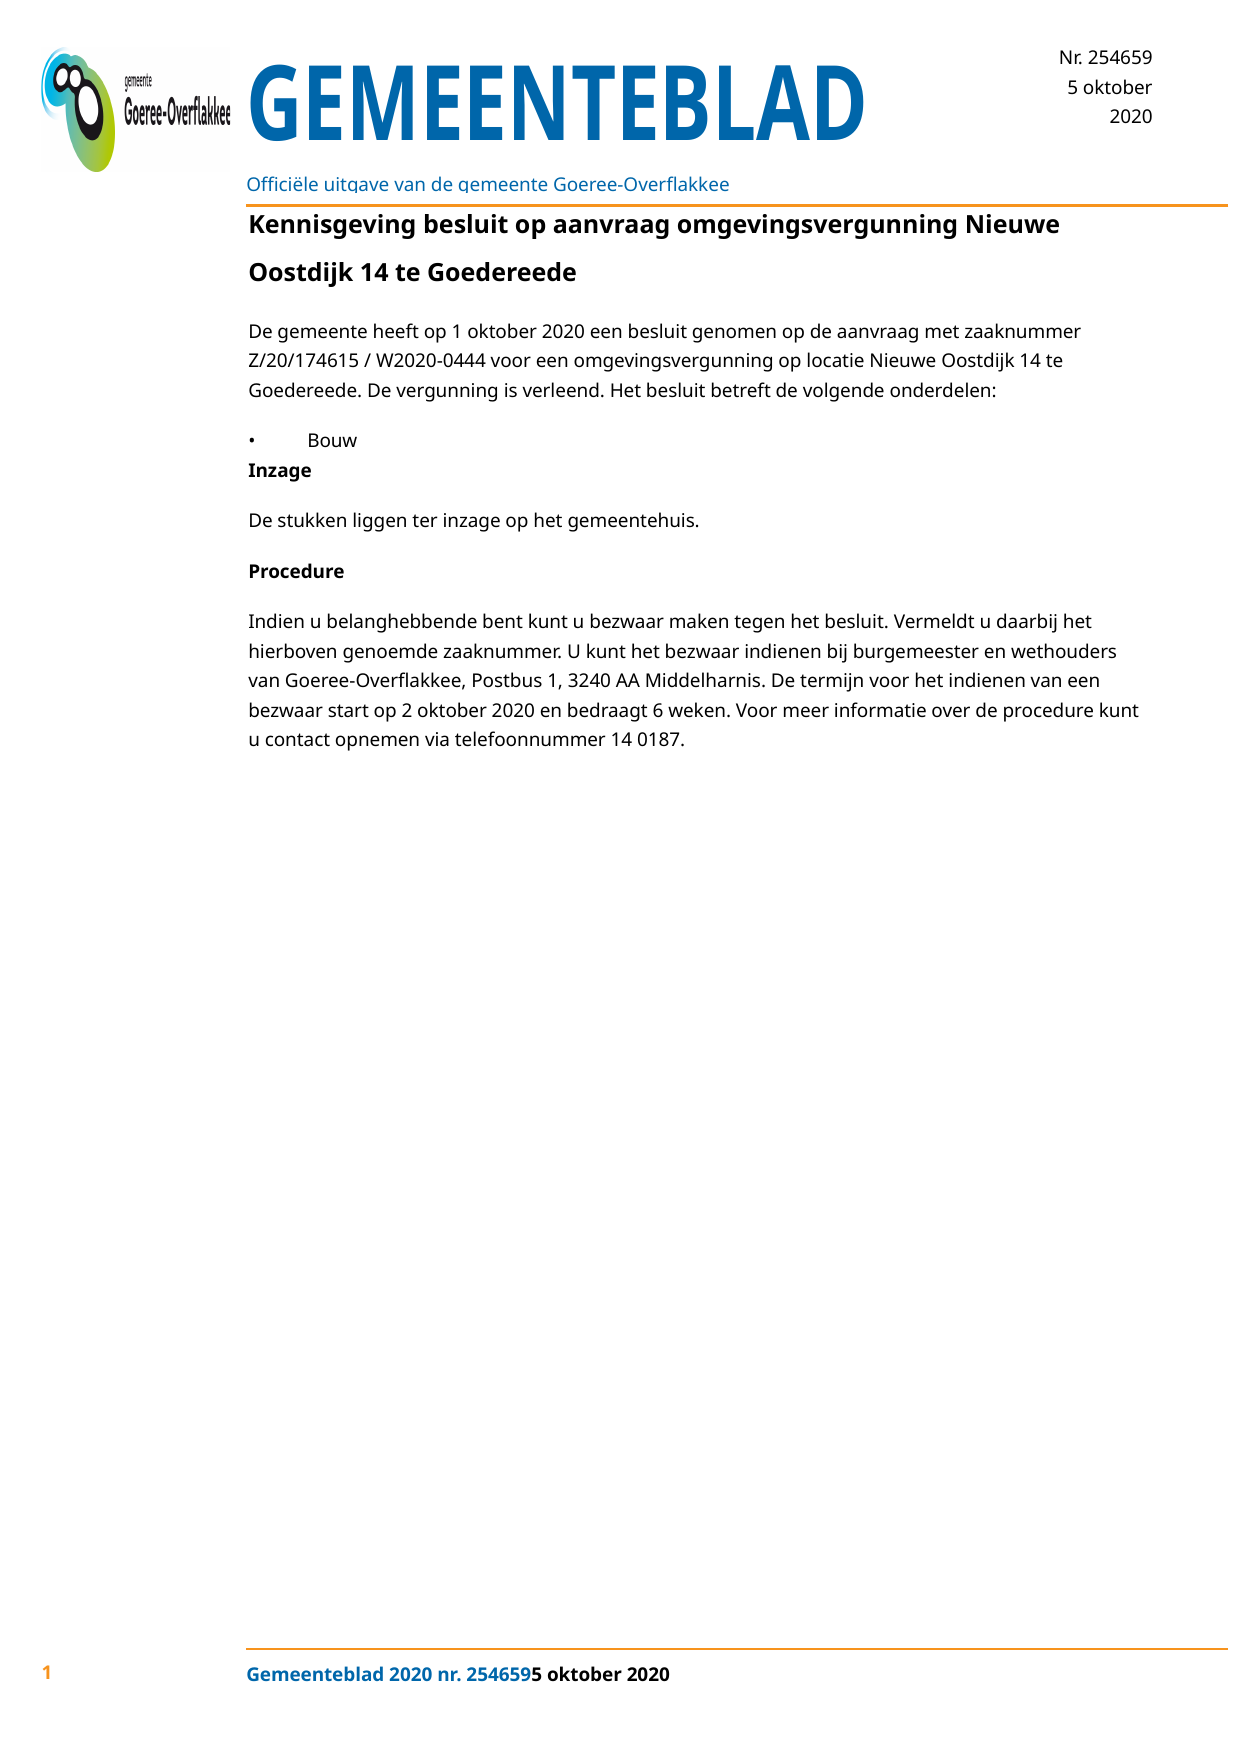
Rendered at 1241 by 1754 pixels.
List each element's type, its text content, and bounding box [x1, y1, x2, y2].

text Kennisgeving besluit op aanvraag omgevingsvergunning Nieuwe Oostdijk 14 te Goedereede [248, 207, 1152, 288]
text De gemeente heeft op 1 oktober 2020 een besluit genomen op de aanvraag met zaaknummer Z/20/174615 / W2020-0444 voor een omgevingsvergunning op locatie Nieuwe Oostdijk 14 te Goedereede. De vergunning is verleend. Het besluit betreft de volgende onderdelen: [248, 318, 1152, 403]
text Indien u belanghebbende bent kunt u bezwaar maken tegen het besluit. Vermeldt u daarbij het hierboven genoemde zaaknummer. U kunt het bezwaar indienen bij burgemeester en wethouders van Goeree-Overflakkee, Postbus 1, 3240 AA Middelharnis. De termijn voor het indienen van een bezwaar start op 2 oktober 2020 en bedraagt 6 weken. Voor meer informatie over de procedure kunt u contact opnemen via telefoonnummer 14 0187. [248, 608, 1152, 752]
text Inzage [248, 457, 1152, 483]
text De stukken liggen ter inzage op het gemeentehuis. [248, 507, 1152, 533]
picture [41, 47, 231, 172]
list Bouw [248, 427, 1152, 453]
text Procedure [248, 558, 1152, 584]
